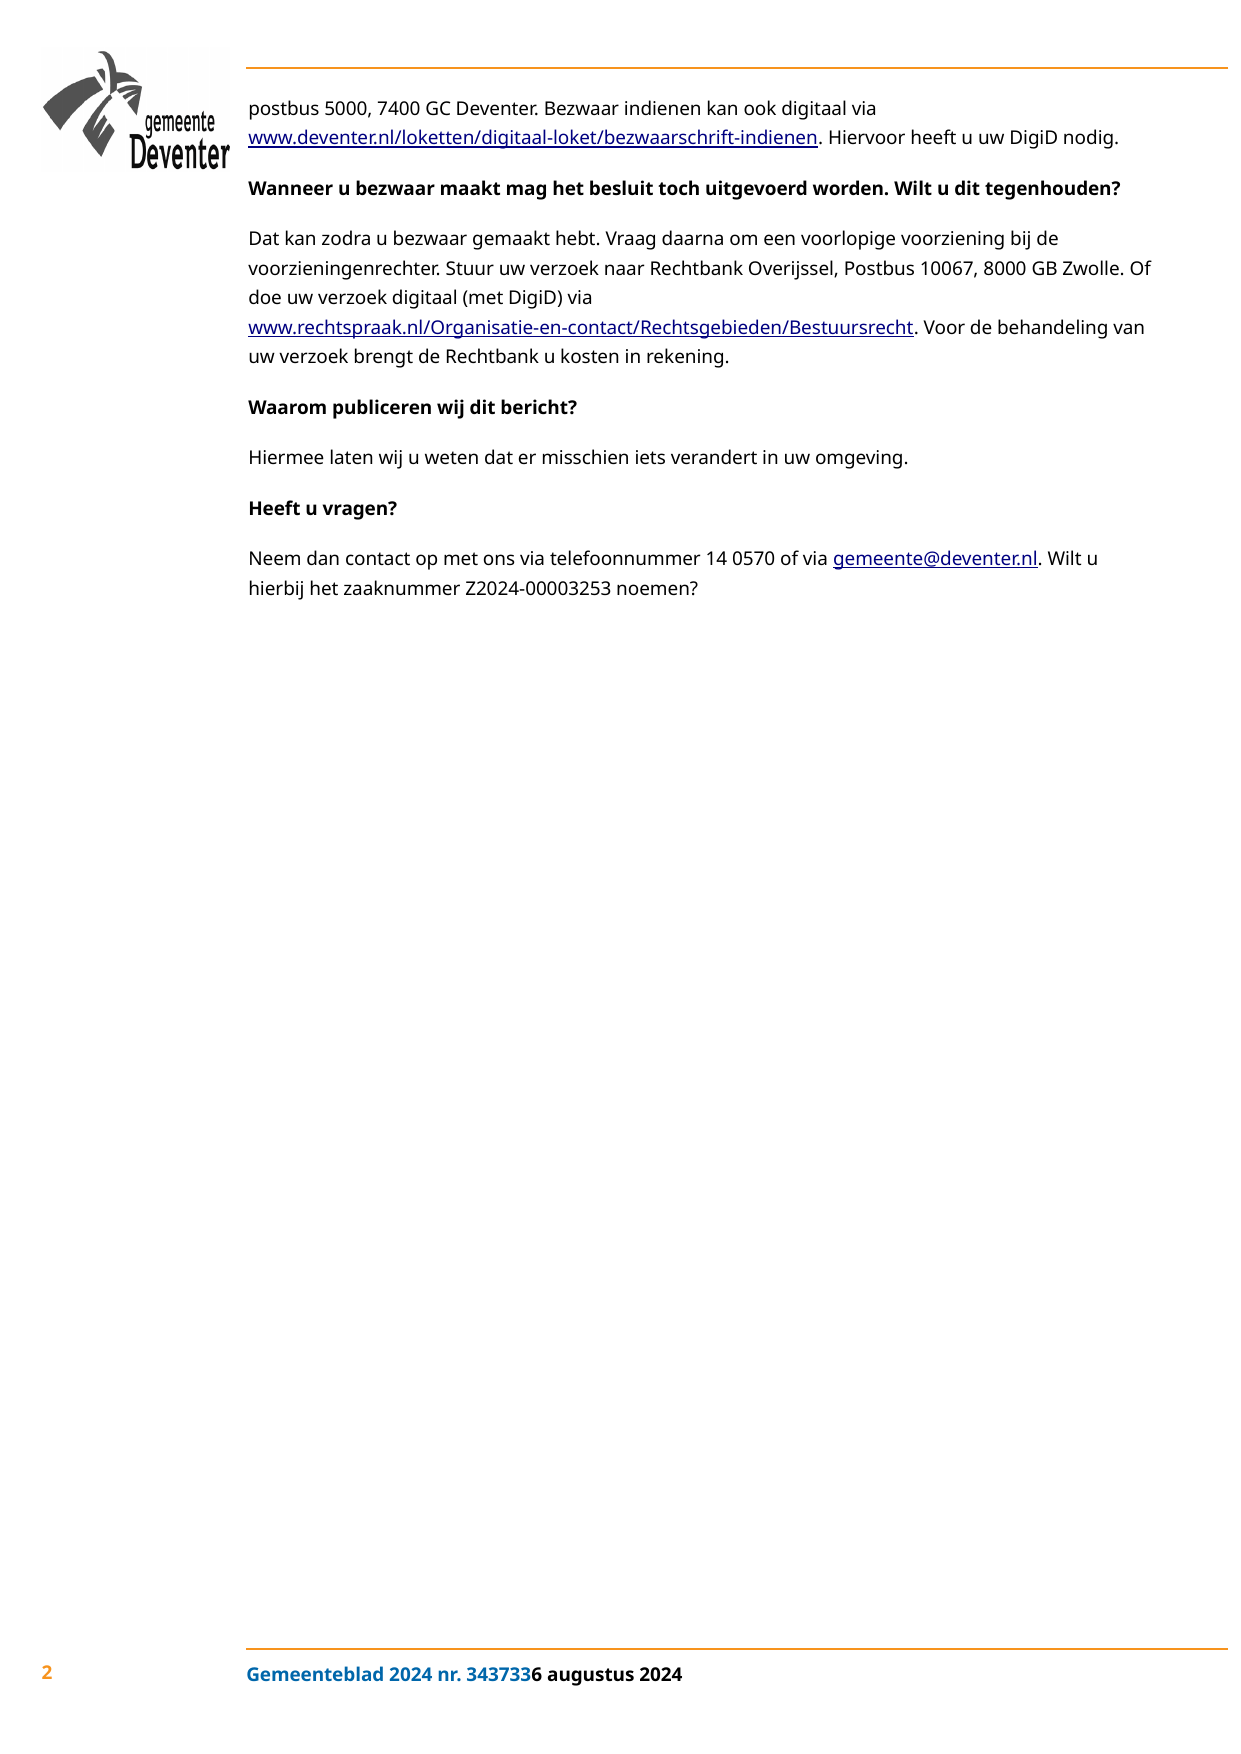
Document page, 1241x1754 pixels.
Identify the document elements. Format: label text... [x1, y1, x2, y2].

text Neem dan contact op met ons via telefoonnummer 14 0570 of via gemeente@deventer.nl. Wilt u hierbij het zaaknummer Z2024-00003253 noemen? [248, 545, 1152, 601]
text Hiermee laten wij u weten dat er misschien iets verandert in uw omgeving. [248, 444, 1152, 470]
text Dat kan zodra u bezwaar gemaakt hebt. Vraag daarna om een voorlopige voorziening bij de voorzieningenrechter. Stuur uw verzoek naar Rechtbank Overijssel, Postbus 10067, 8000 GB Zwolle. Of doe uw verzoek digitaal (met DigiD) via www.rechtspraak.nl/Organisatie-en-contact/Rechtsgebieden/Bestuursrecht. Voor de behandeling van uw verzoek brengt de Rechtbank u kosten in rekening. [248, 225, 1152, 369]
text postbus 5000, 7400 GC Deventer. Bezwaar indienen kan ook digitaal via www.deventer.nl/loketten/digitaal-loket/bezwaarschrift-indienen. Hiervoor heeft u uw DigiD nodig. [248, 95, 1152, 150]
picture [41, 47, 231, 172]
text Wanneer u bezwaar maakt mag het besluit toch uitgevoerd worden. Wilt u dit tegenhouden? [248, 175, 1152, 201]
text Heeft u vragen? [248, 495, 1152, 521]
text Waarom publiceren wij dit bericht? [248, 394, 1152, 420]
